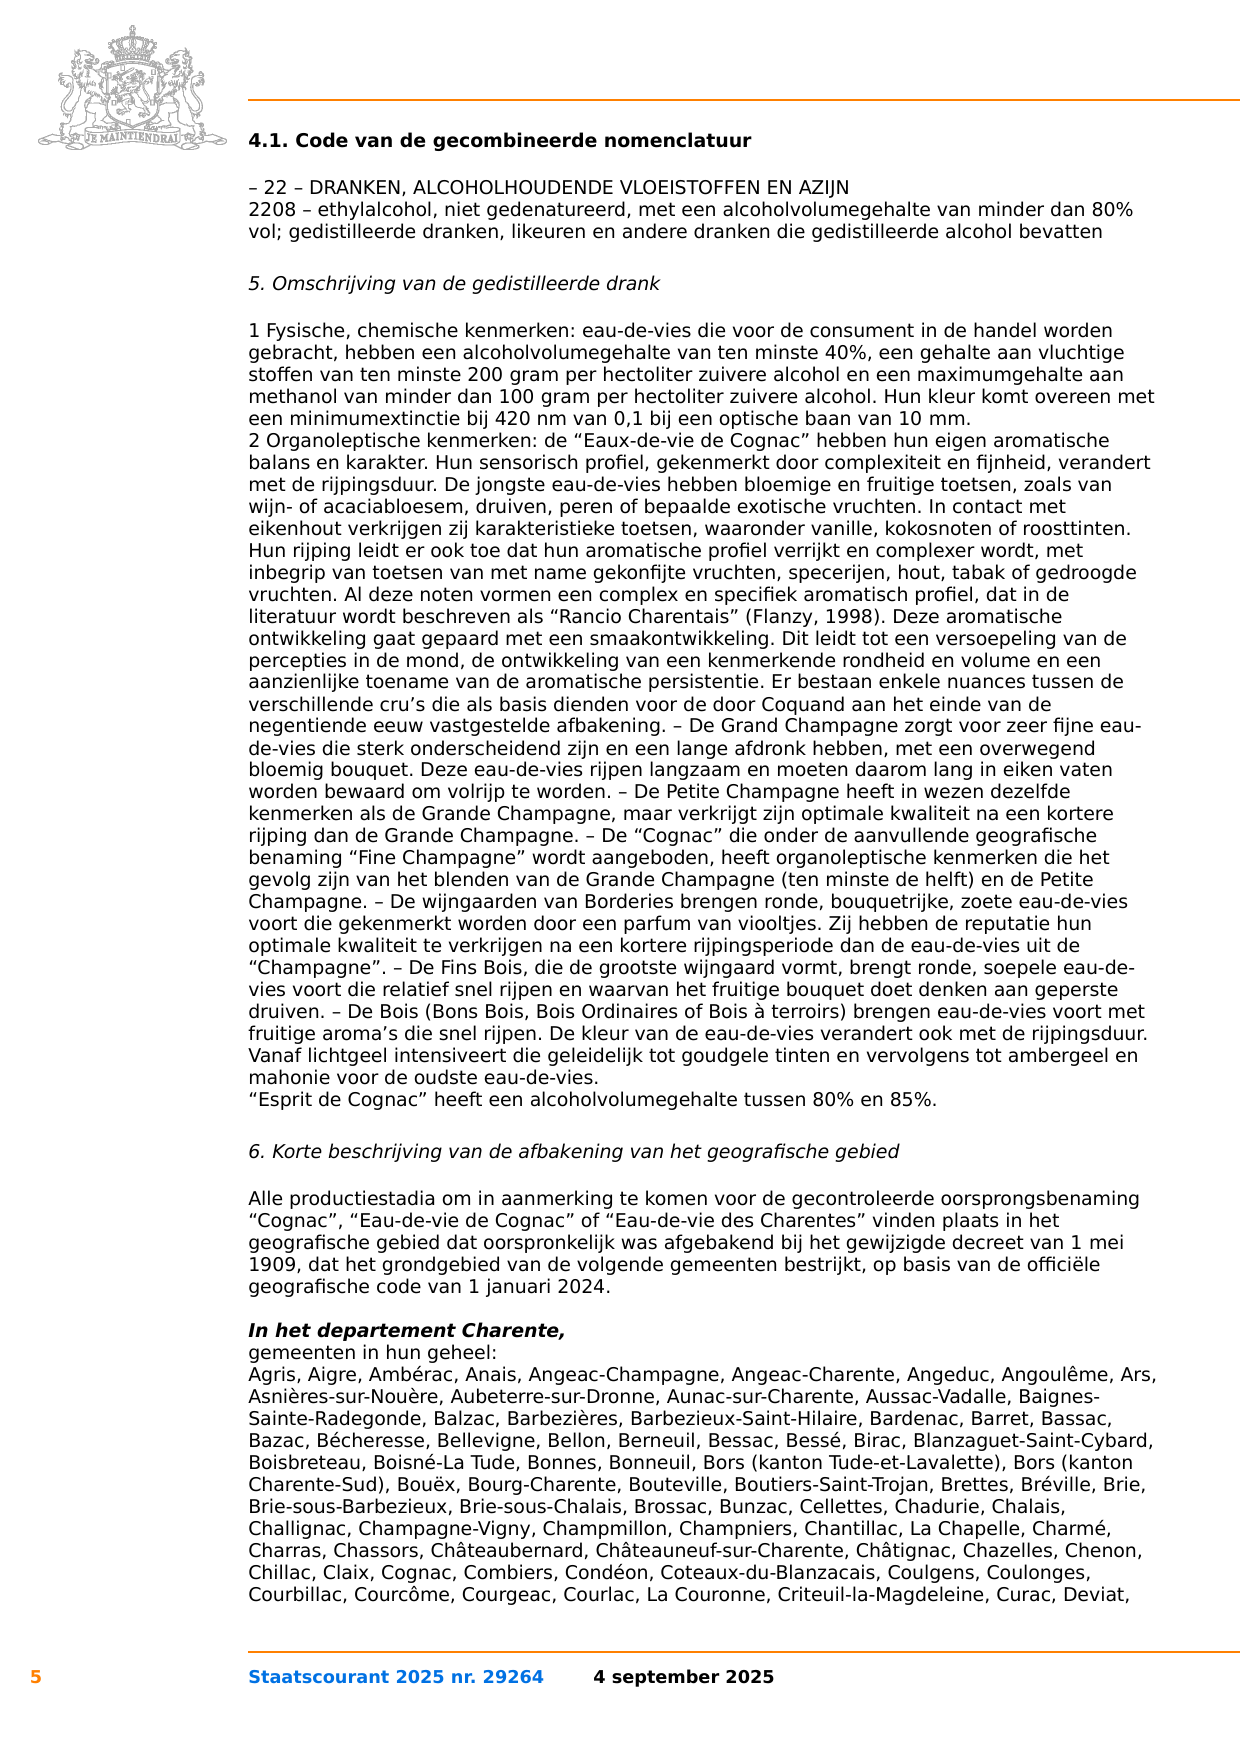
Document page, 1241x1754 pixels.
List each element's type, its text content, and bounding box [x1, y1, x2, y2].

text – 22 – DRANKEN, ALCOHOLHOUDENDE VLOEISTOFFEN EN AZIJN [248, 177, 1163, 199]
text In het departement Charente, [248, 1320, 1163, 1342]
text “Esprit de Cognac” heeft een alcoholvolumegehalte tussen 80% en 85%. [248, 1089, 1163, 1111]
picture [38, 25, 227, 150]
text Alle productiestadia om in aanmerking te komen voor de gecontroleerde oorsprongsbenaming “Cognac”, “Eau-de-vie de Cognac” of “Eau-de-vie des Charentes” vinden plaats in het geografische gebied dat oorspronkelijk was afgebakend bij het gewijzigde decreet van 1 mei 1909, dat het grondgebied van de volgende gemeenten bestrijkt, op basis van de officiële geografische code van 1 januari 2024. [248, 1188, 1163, 1298]
text Agris, Aigre, Ambérac, Anais, Angeac-Champagne, Angeac-Charente, Angeduc, Angoulême, Ars, Asnières-sur-Nouère, Aubeterre-sur-Dronne, Aunac-sur-Charente, Aussac-Vadalle, Baignes-Sainte-Radegonde, Balzac, Barbezières, Barbezieux-Saint-Hilaire, Bardenac, Barret, Bassac, Bazac, Bécheresse, Bellevigne, Bellon, Berneuil, Bessac, Bessé, Birac, Blanzaguet-Saint-Cybard, Boisbreteau, Boisné-La Tude, Bonnes, Bonneuil, Bors (kanton Tude-et-Lavalette), Bors (kanton Charente-Sud), Bouëx, Bourg-Charente, Bouteville, Boutiers-Saint-Trojan, Brettes, Bréville, Brie, Brie-sous-Barbezieux, Brie-sous-Chalais, Brossac, Bunzac, Cellettes, Chadurie, Chalais, Challignac, Champagne-Vigny, Champmillon, Champniers, Chantillac, La Chapelle, Charmé, Charras, Chassors, Châteaubernard, Châteauneuf-sur-Charente, Châtignac, Chazelles, Chenon, Chillac, Claix, Cognac, Combiers, Condéon, Coteaux-du-Blanzacais, Coulgens, Coulonges, Courbillac, Courcôme, Courgeac, Courlac, La Couronne, Criteuil-la-Magdeleine, Curac, Deviat, [248, 1364, 1163, 1606]
subtitle 5. Omschrijving van de gedistilleerde drank [248, 273, 1163, 295]
subtitle 6. Korte beschrijving van de afbakening van het geografische gebied [248, 1141, 1163, 1163]
subtitle 4.1. Code van de gecombineerde nomenclatuur [248, 130, 1163, 152]
text 2208 – ethylalcohol, niet gedenatureerd, met een alcoholvolumegehalte van minder dan 80% vol; gedistilleerde dranken, likeuren en andere dranken die gedistilleerde alcohol bevatten [248, 199, 1163, 243]
text 2 Organoleptische kenmerken: de “Eaux-de-vie de Cognac” hebben hun eigen aromatische balans en karakter. Hun sensorisch profiel, gekenmerkt door complexiteit en fijnheid, verandert met de rijpingsduur. De jongste eau-de-vies hebben bloemige en fruitige toetsen, zoals van wijn- of acaciabloesem, druiven, peren of bepaalde exotische vruchten. In contact met eikenhout verkrijgen zij karakteristieke toetsen, waaronder vanille, kokosnoten of roosttinten. Hun rijping leidt er ook toe dat hun aromatische profiel verrijkt en complexer wordt, met inbegrip van toetsen van met name gekonfijte vruchten, specerijen, hout, tabak of gedroogde vruchten. Al deze noten vormen een complex en specifiek aromatisch profiel, dat in de literatuur wordt beschreven als “Rancio Charentais” (Flanzy, 1998). Deze aromatische ontwikkeling gaat gepaard met een smaakontwikkeling. Dit leidt tot een versoepeling van de percepties in de mond, de ontwikkeling van een kenmerkende rondheid en volume en een aanzienlijke toename van de aromatische persistentie. Er bestaan enkele nuances tussen de verschillende cru’s die als basis dienden voor de door Coquand aan het einde van de negentiende eeuw vastgestelde afbakening. – De Grand Champagne zorgt voor zeer fijne eau-de-vies die sterk onderscheidend zijn en een lange afdronk hebben, met een overwegend bloemig bouquet. Deze eau-de-vies rijpen langzaam en moeten daarom lang in eiken vaten worden bewaard om volrijp te worden. – De Petite Champagne heeft in wezen dezelfde kenmerken als de Grande Champagne, maar verkrijgt zijn optimale kwaliteit na een kortere rijping dan de Grande Champagne. – De “Cognac” die onder de aanvullende geografische benaming “Fine Champagne” wordt aangeboden, heeft organoleptische kenmerken die het gevolg zijn van het blenden van de Grande Champagne (ten minste de helft) en de Petite Champagne. – De wijngaarden van Borderies brengen ronde, bouquetrijke, zoete eau-de-vies voort die gekenmerkt worden door een parfum van viooltjes. Zij hebben de reputatie hun optimale kwaliteit te verkrijgen na een kortere rijpingsperiode dan de eau-de-vies uit de “Champagne”. – De Fins Bois, die de grootste wijngaard vormt, brengt ronde, soepele eau-de-vies voort die relatief snel rijpen en waarvan het fruitige bouquet doet denken aan geperste druiven. – De Bois (Bons Bois, Bois Ordinaires of Bois à terroirs) brengen eau-de-vies voort met fruitige aroma’s die snel rijpen. De kleur van de eau-de-vies verandert ook met de rijpingsduur. Vanaf lichtgeel intensiveert die geleidelijk tot goudgele tinten en vervolgens tot ambergeel en mahonie voor de oudste eau-de-vies. [248, 430, 1163, 1089]
text 1 Fysische, chemische kenmerken: eau-de-vies die voor de consument in de handel worden gebracht, hebben een alcoholvolumegehalte van ten minste 40%, een gehalte aan vluchtige stoffen van ten minste 200 gram per hectoliter zuivere alcohol en een maximumgehalte aan methanol van minder dan 100 gram per hectoliter zuivere alcohol. Hun kleur komt overeen met een minimumextinctie bij 420 nm van 0,1 bij een optische baan van 10 mm. [248, 320, 1163, 430]
text gemeenten in hun geheel: [248, 1342, 1163, 1364]
